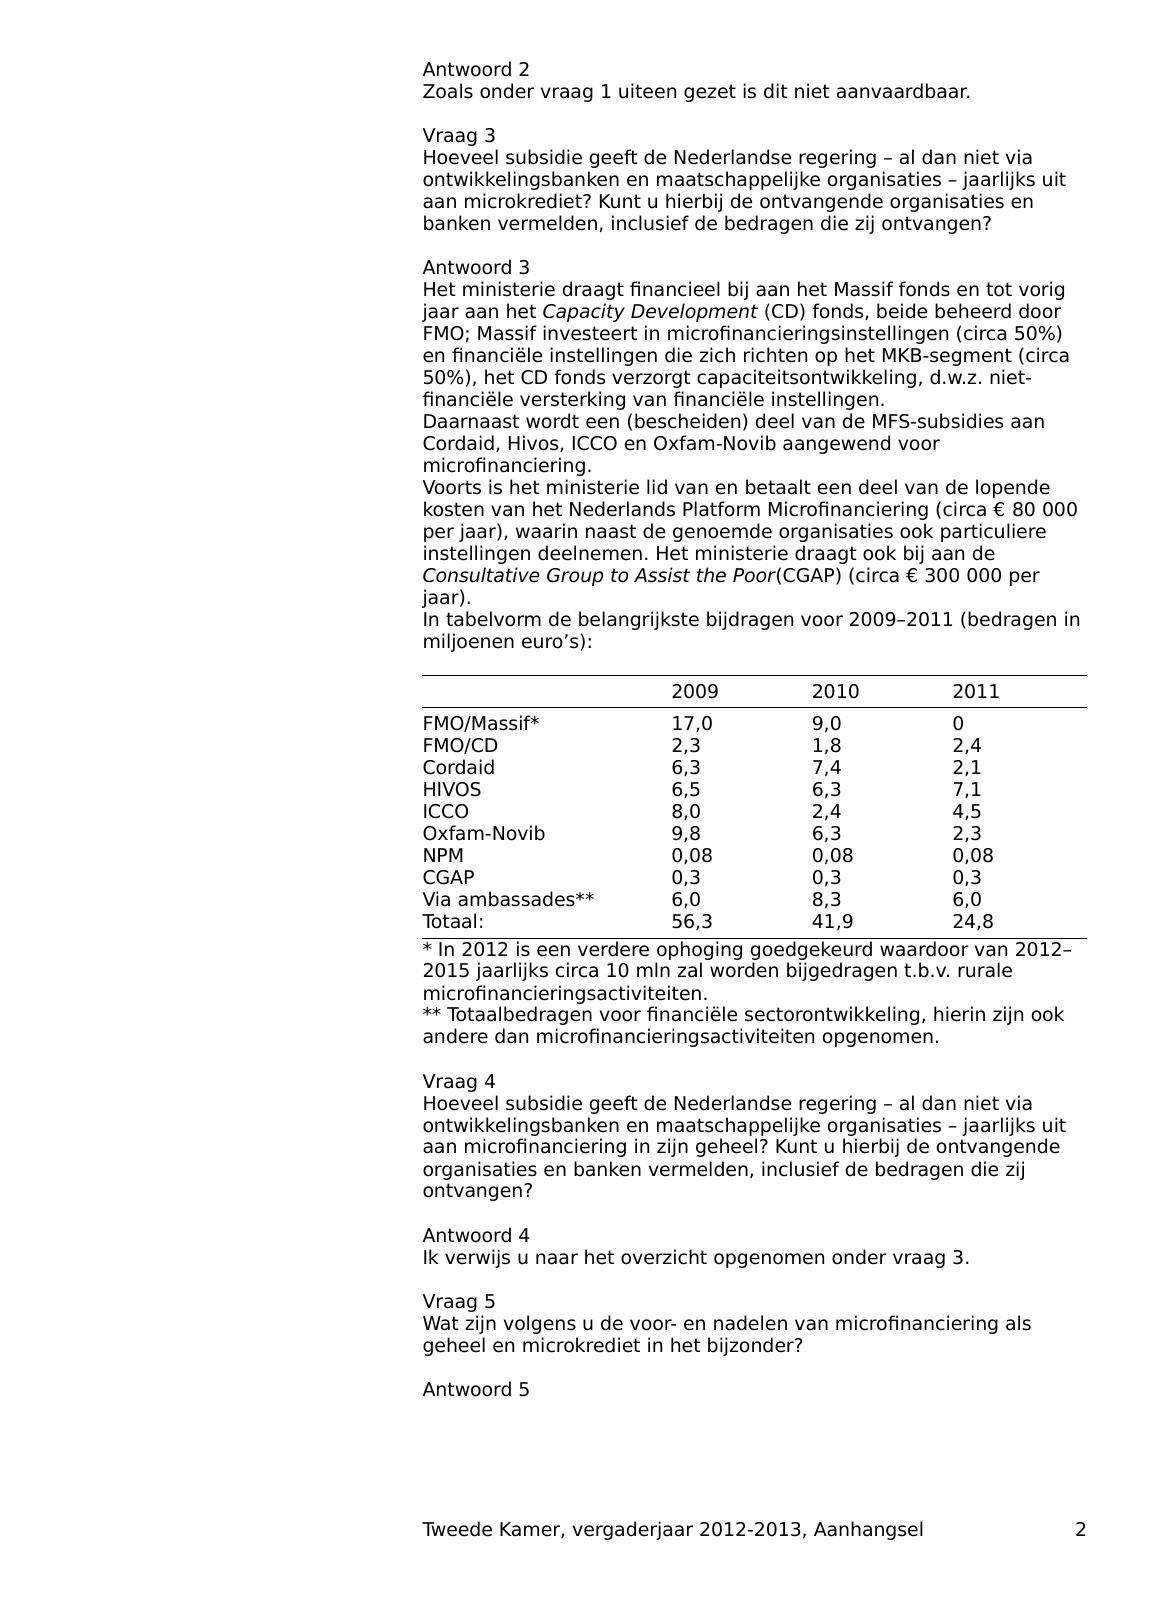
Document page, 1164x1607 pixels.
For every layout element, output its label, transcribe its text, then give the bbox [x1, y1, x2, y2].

table_cell 0,08 [806, 845, 946, 867]
text Antwoord 4 [422, 1224, 1087, 1247]
table_header 2009 [665, 676, 806, 707]
table_cell * In 2012 is een verdere ophoging goedgekeurd waardoor van 2012–2015 jaarlijks circa 10 mln zal worden bijgedragen t.b.v. rurale microfinancieringsactiviteiten. ** Totaalbedragen voor financiële sectorontwikkeling, hierin zijn ook andere dan microfinancieringsactiviteiten opgenomen. [422, 939, 1087, 1048]
table_cell Cordaid [422, 757, 665, 779]
text Vraag 5 [422, 1291, 1087, 1313]
text Voorts is het ministerie lid van en betaalt een deel van de lopende kosten van het Nederlands Platform Microfinanciering (circa € 80 000 per jaar), waarin naast de genoemde organisaties ook particuliere instellingen deelnemen. Het ministerie draagt ook bij aan de Consultative Group to Assist the Poor(CGAP) (circa € 300 000 per jaar). [422, 477, 1087, 609]
table_cell 0,3 [665, 867, 806, 889]
table_cell 6,0 [946, 889, 1087, 911]
table_cell Oxfam-Novib [422, 823, 665, 845]
text Vraag 4 [422, 1071, 1087, 1092]
table_cell FMO/CD [422, 735, 665, 757]
text In tabelvorm de belangrijkste bijdragen voor 2009–2011 (bedragen in miljoenen euro’s): [422, 609, 1087, 653]
table_cell 24,8 [946, 911, 1087, 937]
text Wat zijn volgens u de voor- en nadelen van microfinanciering als geheel en microkrediet in het bijzonder? [422, 1313, 1087, 1357]
table_cell ICCO [422, 801, 665, 823]
table_cell 2,3 [665, 735, 806, 757]
text Hoeveel subsidie geeft de Nederlandse regering – al dan niet via ontwikkelingsbanken en maatschappelijke organisaties – jaarlijks uit aan microkrediet? Kunt u hierbij de ontvangende organisaties en banken vermelden, inclusief de bedragen die zij ontvangen? [422, 147, 1087, 235]
table_cell 6,5 [665, 779, 806, 801]
table_cell 7,1 [946, 779, 1087, 801]
text Daarnaast wordt een (bescheiden) deel van de MFS-subsidies aan Cordaid, Hivos, ICCO en Oxfam-Novib aangewend voor microfinanciering. [422, 411, 1087, 477]
table_cell 6,0 [665, 889, 806, 911]
text Hoeveel subsidie geeft de Nederlandse regering – al dan niet via ontwikkelingsbanken en maatschappelijke organisaties – jaarlijks uit aan microfinanciering in zijn geheel? Kunt u hierbij de ontvangende organisaties en banken vermelden, inclusief de bedragen die zij ontvangen? [422, 1092, 1087, 1202]
table_cell 41,9 [806, 911, 946, 937]
table_cell 17,0 [665, 708, 806, 735]
table_cell 7,4 [806, 757, 946, 779]
table_cell 56,3 [665, 911, 806, 937]
table_cell 0,08 [665, 845, 806, 867]
table_cell 6,3 [806, 823, 946, 845]
text Het ministerie draagt financieel bij aan het Massif fonds en tot vorig jaar aan het Capacity Development (CD) fonds, beide beheerd door FMO; Massif investeert in microfinancieringsinstellingen (circa 50%) en financiële instellingen die zich richten op het MKB-segment (circa 50%), het CD fonds verzorgt capaciteitsontwikkeling, d.w.z. niet-financiële versterking van financiële instellingen. [422, 279, 1087, 411]
text Antwoord 2 [422, 59, 1087, 81]
text Antwoord 3 [422, 257, 1087, 279]
table_cell 2,1 [946, 757, 1087, 779]
text Ik verwijs u naar het overzicht opgenomen onder vraag 3. [422, 1247, 1087, 1268]
text Vraag 3 [422, 125, 1087, 147]
table_cell 2,4 [806, 801, 946, 823]
table_header [422, 676, 665, 707]
table_cell FMO/Massif* [422, 708, 665, 735]
table_cell Via ambassades** [422, 889, 665, 911]
table_cell CGAP [422, 867, 665, 889]
text Zoals onder vraag 1 uiteen gezet is dit niet aanvaardbaar. [422, 81, 1087, 103]
table_cell NPM [422, 845, 665, 867]
table_cell 8,0 [665, 801, 806, 823]
table_cell 4,5 [946, 801, 1087, 823]
text Antwoord 5 [422, 1379, 1087, 1401]
table_cell HIVOS [422, 779, 665, 801]
table_cell 0,08 [946, 845, 1087, 867]
table_cell 9,8 [665, 823, 806, 845]
table_cell 0 [946, 708, 1087, 735]
table_cell 0,3 [806, 867, 946, 889]
table_cell Totaal: [422, 911, 665, 937]
table_cell 9,0 [806, 708, 946, 735]
table_cell 6,3 [806, 779, 946, 801]
table_header 2011 [946, 676, 1087, 707]
table_cell 2,4 [946, 735, 1087, 757]
table_cell 0,3 [946, 867, 1087, 889]
table_cell 1,8 [806, 735, 946, 757]
table_header 2010 [806, 676, 946, 707]
table_cell 2,3 [946, 823, 1087, 845]
table_cell 8,3 [806, 889, 946, 911]
table_cell 6,3 [665, 757, 806, 779]
